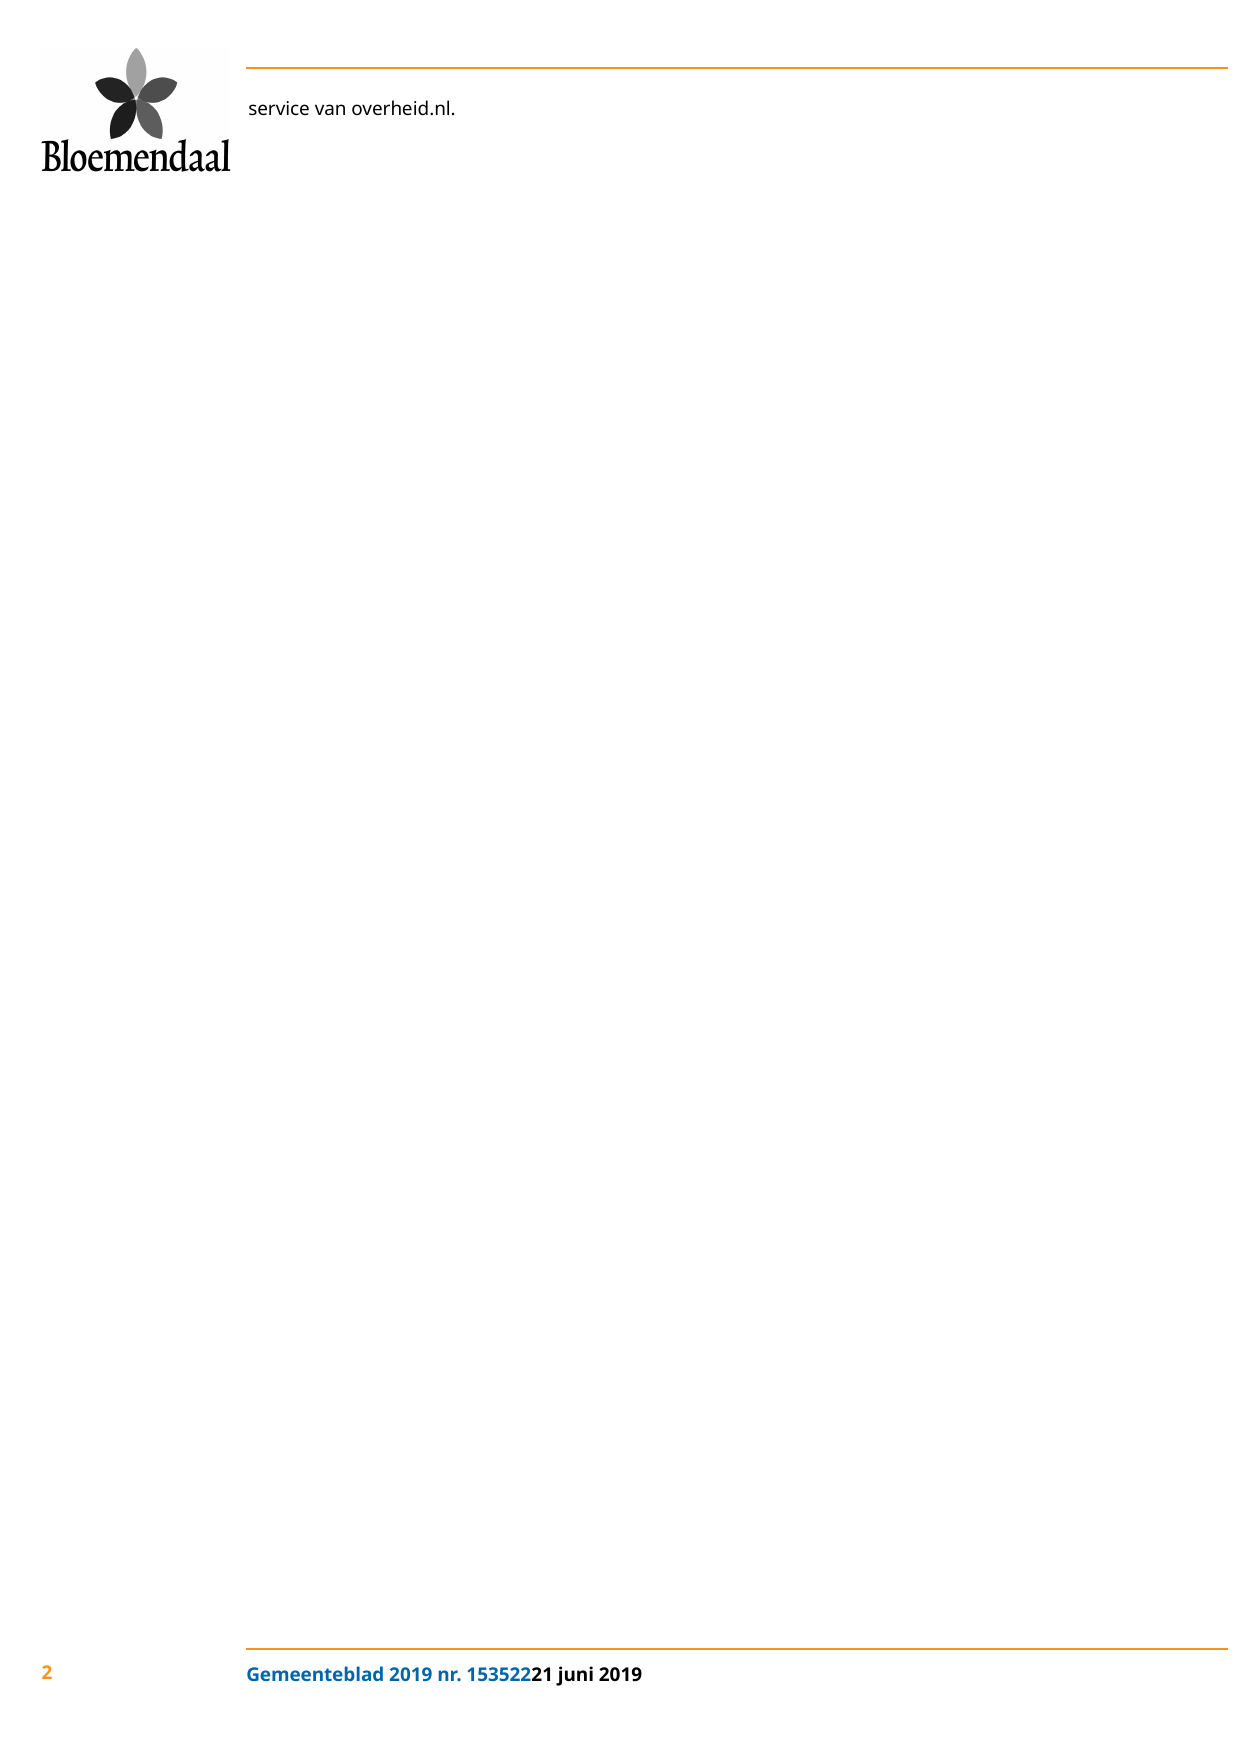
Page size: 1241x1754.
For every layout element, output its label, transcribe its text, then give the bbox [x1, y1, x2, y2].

picture [41, 47, 231, 172]
text service van overheid.nl. [248, 95, 1152, 121]
